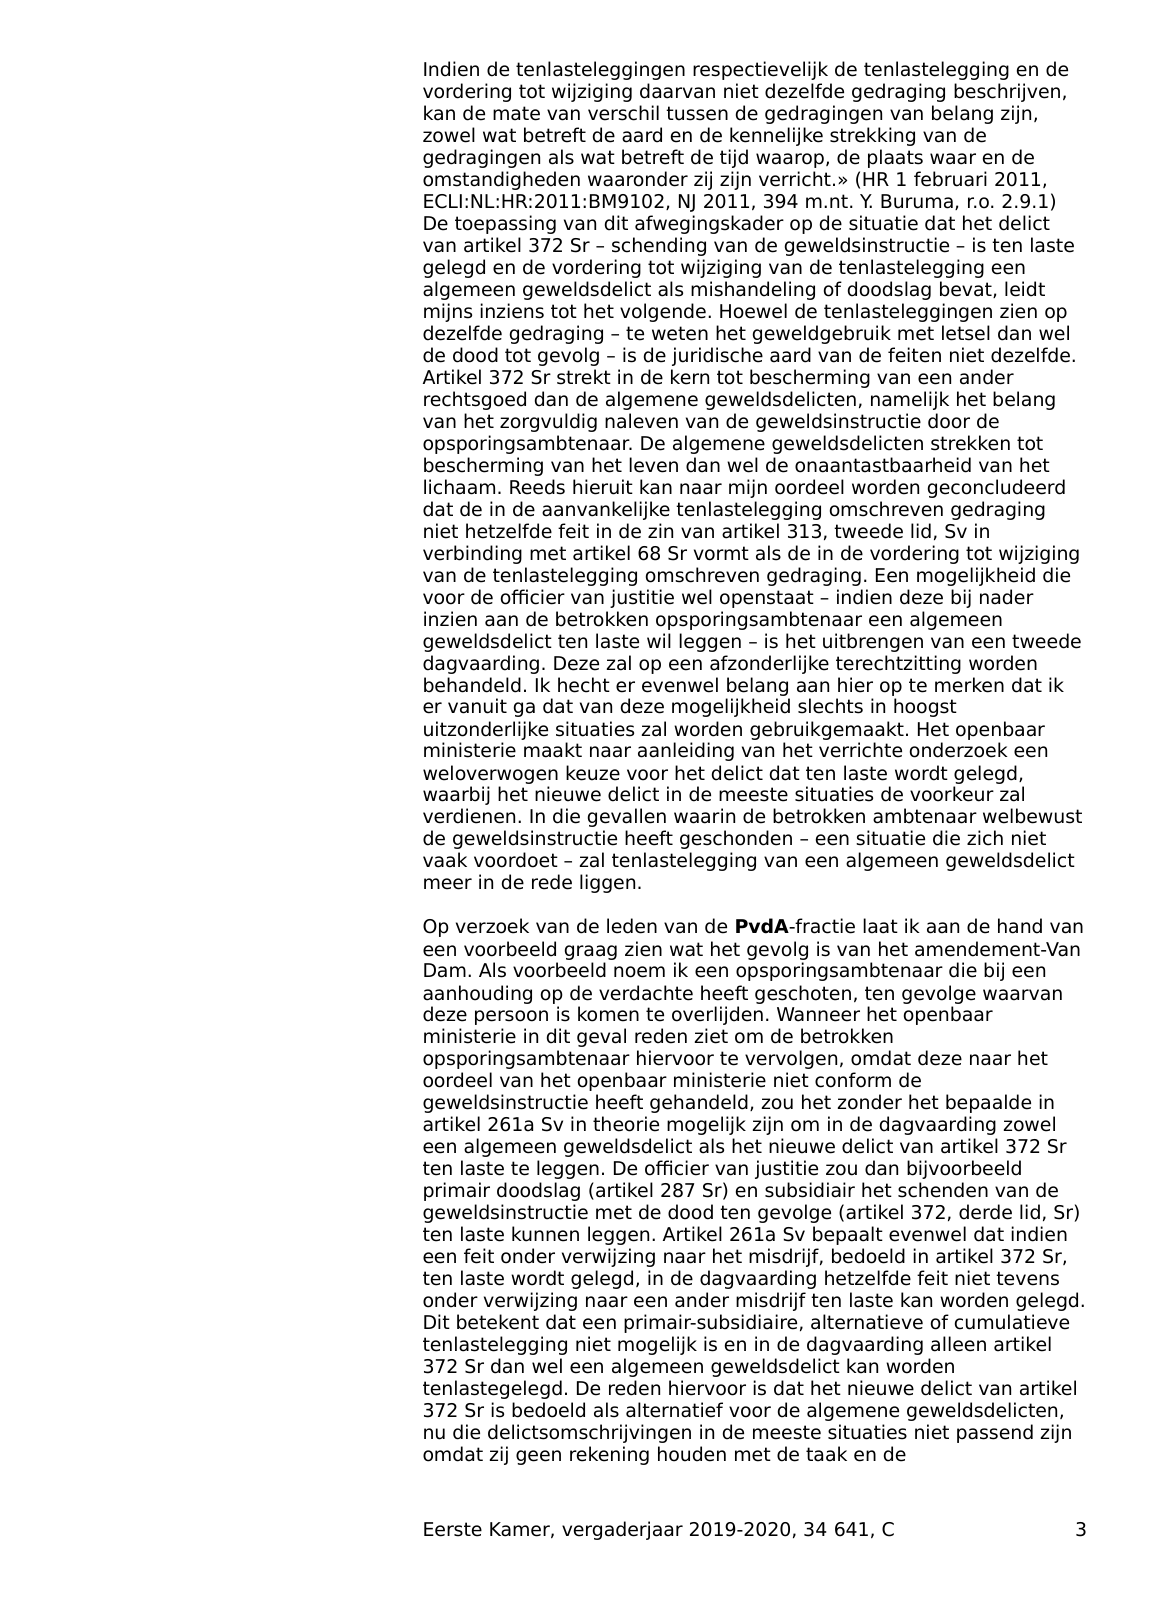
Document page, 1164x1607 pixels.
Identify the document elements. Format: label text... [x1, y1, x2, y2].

text Indien de tenlasteleggingen respectievelijk de tenlastelegging en de vordering tot wijziging daarvan niet dezelfde gedraging beschrijven, kan de mate van verschil tussen de gedragingen van belang zijn, zowel wat betreft de aard en de kennelijke strekking van de gedragingen als wat betreft de tijd waarop, de plaats waar en de omstandigheden waaronder zij zijn verricht.» (HR 1 februari 2011, ECLI:NL:HR:2011:BM9102, NJ 2011, 394 m.nt. Y. Buruma, r.o. 2.9.1) [422, 59, 1087, 213]
text Op verzoek van de leden van de PvdA-fractie laat ik aan de hand van een voorbeeld graag zien wat het gevolg is van het amendement-Van Dam. Als voorbeeld noem ik een opsporingsambtenaar die bij een aanhouding op de verdachte heeft geschoten, ten gevolge waarvan deze persoon is komen te overlijden. Wanneer het openbaar ministerie in dit geval reden ziet om de betrokken opsporingsambtenaar hiervoor te vervolgen, omdat deze naar het oordeel van het openbaar ministerie niet conform de geweldsinstructie heeft gehandeld, zou het zonder het bepaalde in artikel 261a Sv in theorie mogelijk zijn om in de dagvaarding zowel een algemeen geweldsdelict als het nieuwe delict van artikel 372 Sr ten laste te leggen. De officier van justitie zou dan bijvoorbeeld primair doodslag (artikel 287 Sr) en subsidiair het schenden van de geweldsinstructie met de dood ten gevolge (artikel 372, derde lid, Sr) ten laste kunnen leggen. Artikel 261a Sv bepaalt evenwel dat indien een feit onder verwijzing naar het misdrijf, bedoeld in artikel 372 Sr, ten laste wordt gelegd, in de dagvaarding hetzelfde feit niet tevens onder verwijzing naar een ander misdrijf ten laste kan worden gelegd. Dit betekent dat een primair-subsidiaire, alternatieve of cumulatieve tenlastelegging niet mogelijk is en in de dagvaarding alleen artikel 372 Sr dan wel een algemeen geweldsdelict kan worden tenlastegelegd. De reden hiervoor is dat het nieuwe delict van artikel 372 Sr is bedoeld als alternatief voor de algemene geweldsdelicten, nu die delictsomschrijvingen in de meeste situaties niet passend zijn omdat zij geen rekening houden met de taak en de [422, 916, 1087, 1466]
text De toepassing van dit afwegingskader op de situatie dat het delict van artikel 372 Sr – schending van de geweldsinstructie – is ten laste gelegd en de vordering tot wijziging van de tenlastelegging een algemeen geweldsdelict als mishandeling of doodslag bevat, leidt mijns inziens tot het volgende. Hoewel de tenlasteleggingen zien op dezelfde gedraging – te weten het geweldgebruik met letsel dan wel de dood tot gevolg – is de juridische aard van de feiten niet dezelfde. Artikel 372 Sr strekt in de kern tot bescherming van een ander rechtsgoed dan de algemene geweldsdelicten, namelijk het belang van het zorgvuldig naleven van de geweldsinstructie door de opsporingsambtenaar. De algemene geweldsdelicten strekken tot bescherming van het leven dan wel de onaantastbaarheid van het lichaam. Reeds hieruit kan naar mijn oordeel worden geconcludeerd dat de in de aanvankelijke tenlastelegging omschreven gedraging niet hetzelfde feit in de zin van artikel 313, tweede lid, Sv in verbinding met artikel 68 Sr vormt als de in de vordering tot wijziging van de tenlastelegging omschreven gedraging. Een mogelijkheid die voor de officier van justitie wel openstaat – indien deze bij nader inzien aan de betrokken opsporingsambtenaar een algemeen geweldsdelict ten laste wil leggen – is het uitbrengen van een tweede dagvaarding. Deze zal op een afzonderlijke terechtzitting worden behandeld. Ik hecht er evenwel belang aan hier op te merken dat ik er vanuit ga dat van deze mogelijkheid slechts in hoogst uitzonderlijke situaties zal worden gebruikgemaakt. Het openbaar ministerie maakt naar aanleiding van het verrichte onderzoek een weloverwogen keuze voor het delict dat ten laste wordt gelegd, waarbij het nieuwe delict in de meeste situaties de voorkeur zal verdienen. In die gevallen waarin de betrokken ambtenaar welbewust de geweldsinstructie heeft geschonden – een situatie die zich niet vaak voordoet – zal tenlastelegging van een algemeen geweldsdelict meer in de rede liggen. [422, 213, 1087, 894]
